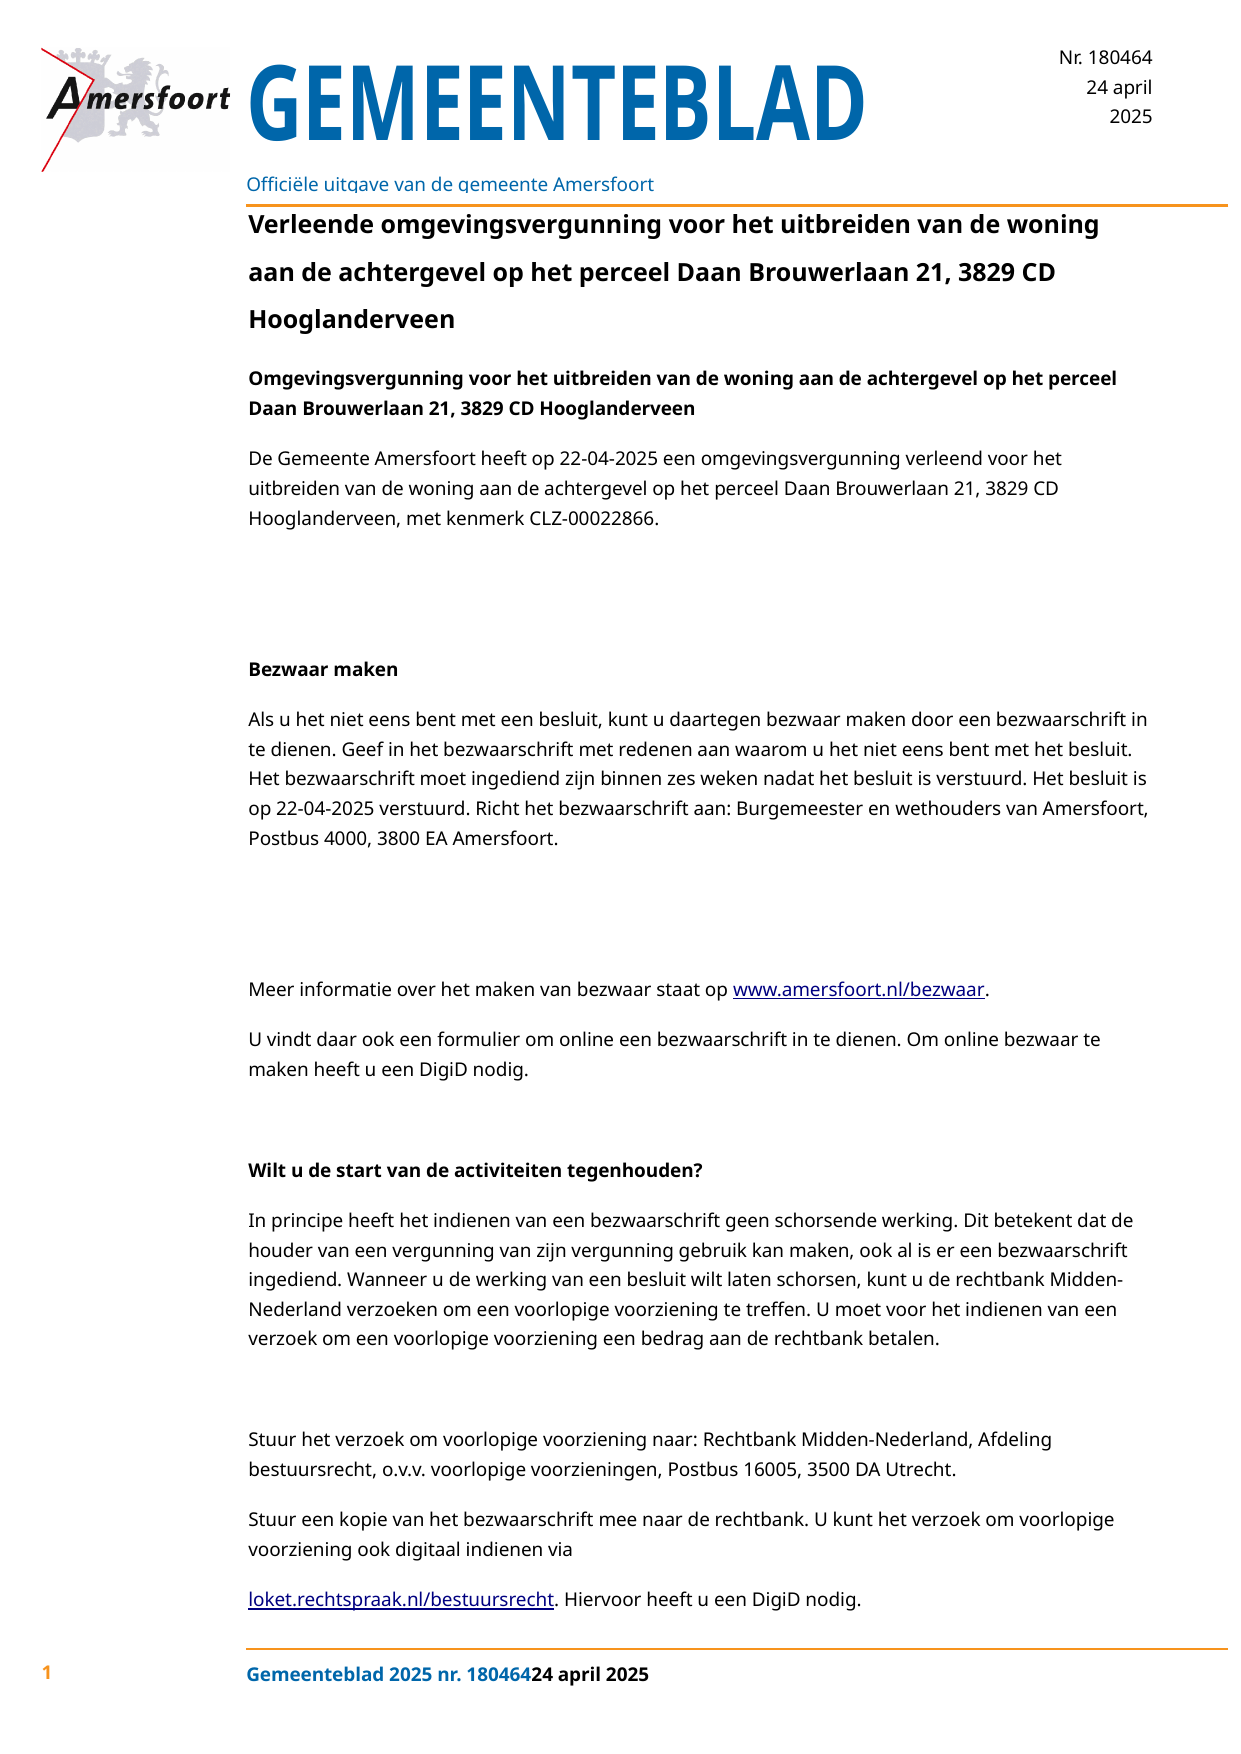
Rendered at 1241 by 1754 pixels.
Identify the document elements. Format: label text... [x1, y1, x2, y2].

text De Gemeente Amersfoort heeft op 22-04-2025 een omgevingsvergunning verleend voor het uitbreiden van de woning aan de achtergevel op het perceel Daan Brouwerlaan 21, 3829 CD Hooglanderveen, met kenmerk CLZ-00022866. [248, 446, 1152, 530]
text In principe heeft het indienen van een bezwaarschrift geen schorsende werking. Dit betekent dat de houder van een vergunning van zijn vergunning gebruik kan maken, ook al is er een bezwaarschrift ingediend. Wanneer u de werking van een besluit wilt laten schorsen, kunt u de rechtbank Midden-Nederland verzoeken om een voorlopige voorziening te treffen. U moet voor het indienen van een verzoek om een voorlopige voorziening een bedrag aan de rechtbank betalen. [248, 1207, 1152, 1351]
text Verleende omgevingsvergunning voor het uitbreiden van de woning aan de achtergevel op het perceel Daan Brouwerlaan 21, 3829 CD Hooglanderveen [248, 207, 1152, 336]
text Als u het niet eens bent met een besluit, kunt u daartegen bezwaar maken door een bezwaarschrift in te dienen. Geef in het bezwaarschrift met redenen aan waarom u het niet eens bent met het besluit. Het bezwaarschrift moet ingediend zijn binnen zes weken nadat het besluit is verstuurd. Het besluit is op 22-04-2025 verstuurd. Richt het bezwaarschrift aan: Burgemeester en wethouders van Amersfoort, Postbus 4000, 3800 EA Amersfoort. [248, 706, 1152, 850]
text Omgevingsvergunning voor het uitbreiden van de woning aan de achtergevel op het perceel Daan Brouwerlaan 21, 3829 CD Hooglanderveen [248, 366, 1152, 421]
text loket.rechtspraak.nl/bestuursrecht. Hiervoor heeft u een DigiD nodig. [248, 1586, 1152, 1612]
text Stuur het verzoek om voorlopige voorziening naar: Rechtbank Midden-Nederland, Afdeling bestuursrecht, o.v.v. voorlopige voorzieningen, Postbus 16005, 3500 DA Utrecht. [248, 1426, 1152, 1482]
picture [41, 47, 231, 172]
text Bezwaar maken [248, 656, 1152, 682]
text Stuur een kopie van het bezwaarschrift mee naar de rechtbank. U kunt het verzoek om voorlopige voorziening ook digitaal indienen via [248, 1506, 1152, 1562]
text U vindt daar ook een formulier om online een bezwaarschrift in te dienen. Om online bezwaar te maken heeft u een DigiD nodig. [248, 1026, 1152, 1082]
text Meer informatie over het maken van bezwaar staat op www.amersfoort.nl/bezwaar. [248, 976, 1152, 1002]
text Wilt u de start van de activiteiten tegenhouden? [248, 1157, 1152, 1182]
